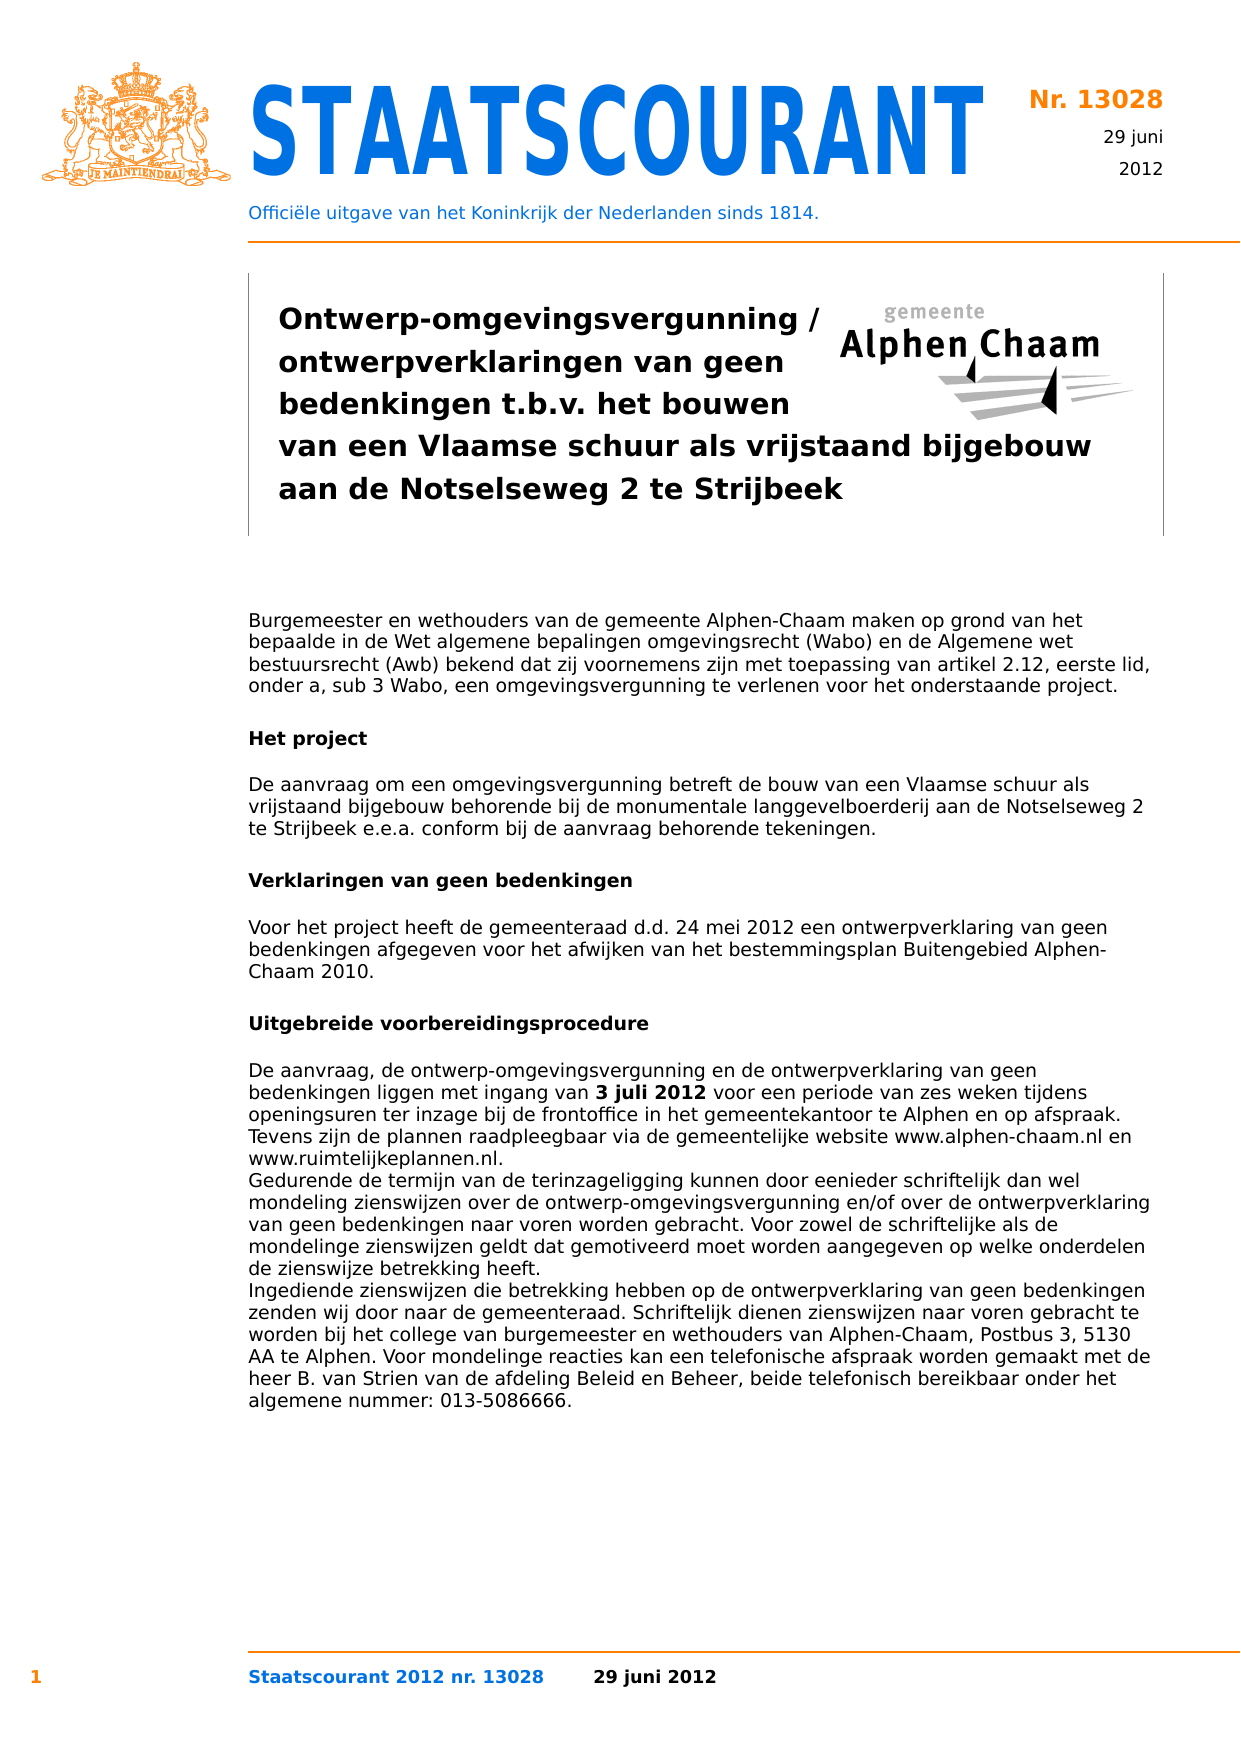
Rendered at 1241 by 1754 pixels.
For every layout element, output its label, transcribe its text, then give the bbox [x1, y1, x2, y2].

picture [838, 302, 1134, 421]
table_cell 2012 [998, 153, 1240, 203]
text Ingediende zienswijzen die betrekking hebben op de ontwerpverklaring van geen bedenkingen zenden wij door naar de gemeenteraad. Schriftelijk dienen zienswijzen naar voren gebracht te worden bij het college van burgemeester en wethouders van Alphen-Chaam, Postbus 3, 5130 AA te Alphen. Voor mondelinge reacties kan een telefonische afspraak worden gemaakt met de heer B. van Strien van de afdeling Beleid en Beheer, beide telefonisch bereikbaar onder het algemene nummer: 013-5086666. [248, 1280, 1163, 1412]
text Burgemeester en wethouders van de gemeente Alphen-Chaam maken op grond van het bepaalde in de Wet algemene bepalingen omgevingsrecht (Wabo) en de Algemene wet bestuursrecht (Awb) bekend dat zij voornemens zijn met toepassing van artikel 2.12, eerste lid, onder a, sub 3 Wabo, een omgevingsvergunning te verlenen voor het onderstaande project. [248, 609, 1163, 697]
subtitle Uitgebreide voorbereidingsprocedure [248, 1013, 1163, 1035]
table_cell 29 juni [998, 121, 1240, 153]
picture [41, 62, 231, 186]
table_header [25, 62, 248, 241]
text De aanvraag om een omgevingsvergunning betreft de bouw van een Vlaamse schuur als vrijstaand bijgebouw behorende bij de monumentale langgevelboerderij aan de Notselseweg 2 te Strijbeek e.e.a. conform bij de aanvraag behorende tekeningen. [248, 774, 1163, 840]
text De aanvraag, de ontwerp-omgevingsvergunning en de ontwerpverklaring van geen bedenkingen liggen met ingang van 3 juli 2012 voor een periode van zes weken tijdens openingsuren ter inzage bij de frontoffice in het gemeentekantoor te Alphen en op afspraak. Tevens zijn de plannen raadpleegbaar via de gemeentelijke website www.alphen-chaam.nl en www.ruimtelijkeplannen.nl. [248, 1060, 1163, 1170]
table_cell Officiële uitgave van het Koninkrijk der Nederlanden sinds 1814. [248, 203, 1240, 241]
text Gedurende de termijn van de terinzageligging kunnen door eenieder schriftelijk dan wel mondeling zienswijzen over de ontwerp-omgevingsvergunning en/of over de ontwerpverklaring van geen bedenkingen naar voren worden gebracht. Voor zowel de schriftelijke als de mondelinge zienswijzen geldt dat gemotiveerd moet worden aangegeven op welke onderdelen de zienswijze betrekking heeft. [248, 1170, 1163, 1280]
text Voor het project heeft de gemeenteraad d.d. 24 mei 2012 een ontwerpverklaring van geen bedenkingen afgegeven voor het afwijken van het bestemmingsplan Buitengebied Alphen-Chaam 2010. [248, 917, 1163, 983]
table_header Nr. 13028 [998, 62, 1240, 121]
subtitle Ontwerp-omgevingsvergunning / ontwerpverklaringen van geen bedenkingen t.b.v. het bouwen van een Vlaamse schuur als vrijstaand bijgebouw aan de Notselseweg 2 te Strijbeek [249, 273, 1163, 536]
subtitle Het project [248, 727, 1163, 749]
subtitle Verklaringen van geen bedenkingen [248, 870, 1163, 892]
table_header STAATSCOURANT [248, 62, 998, 203]
